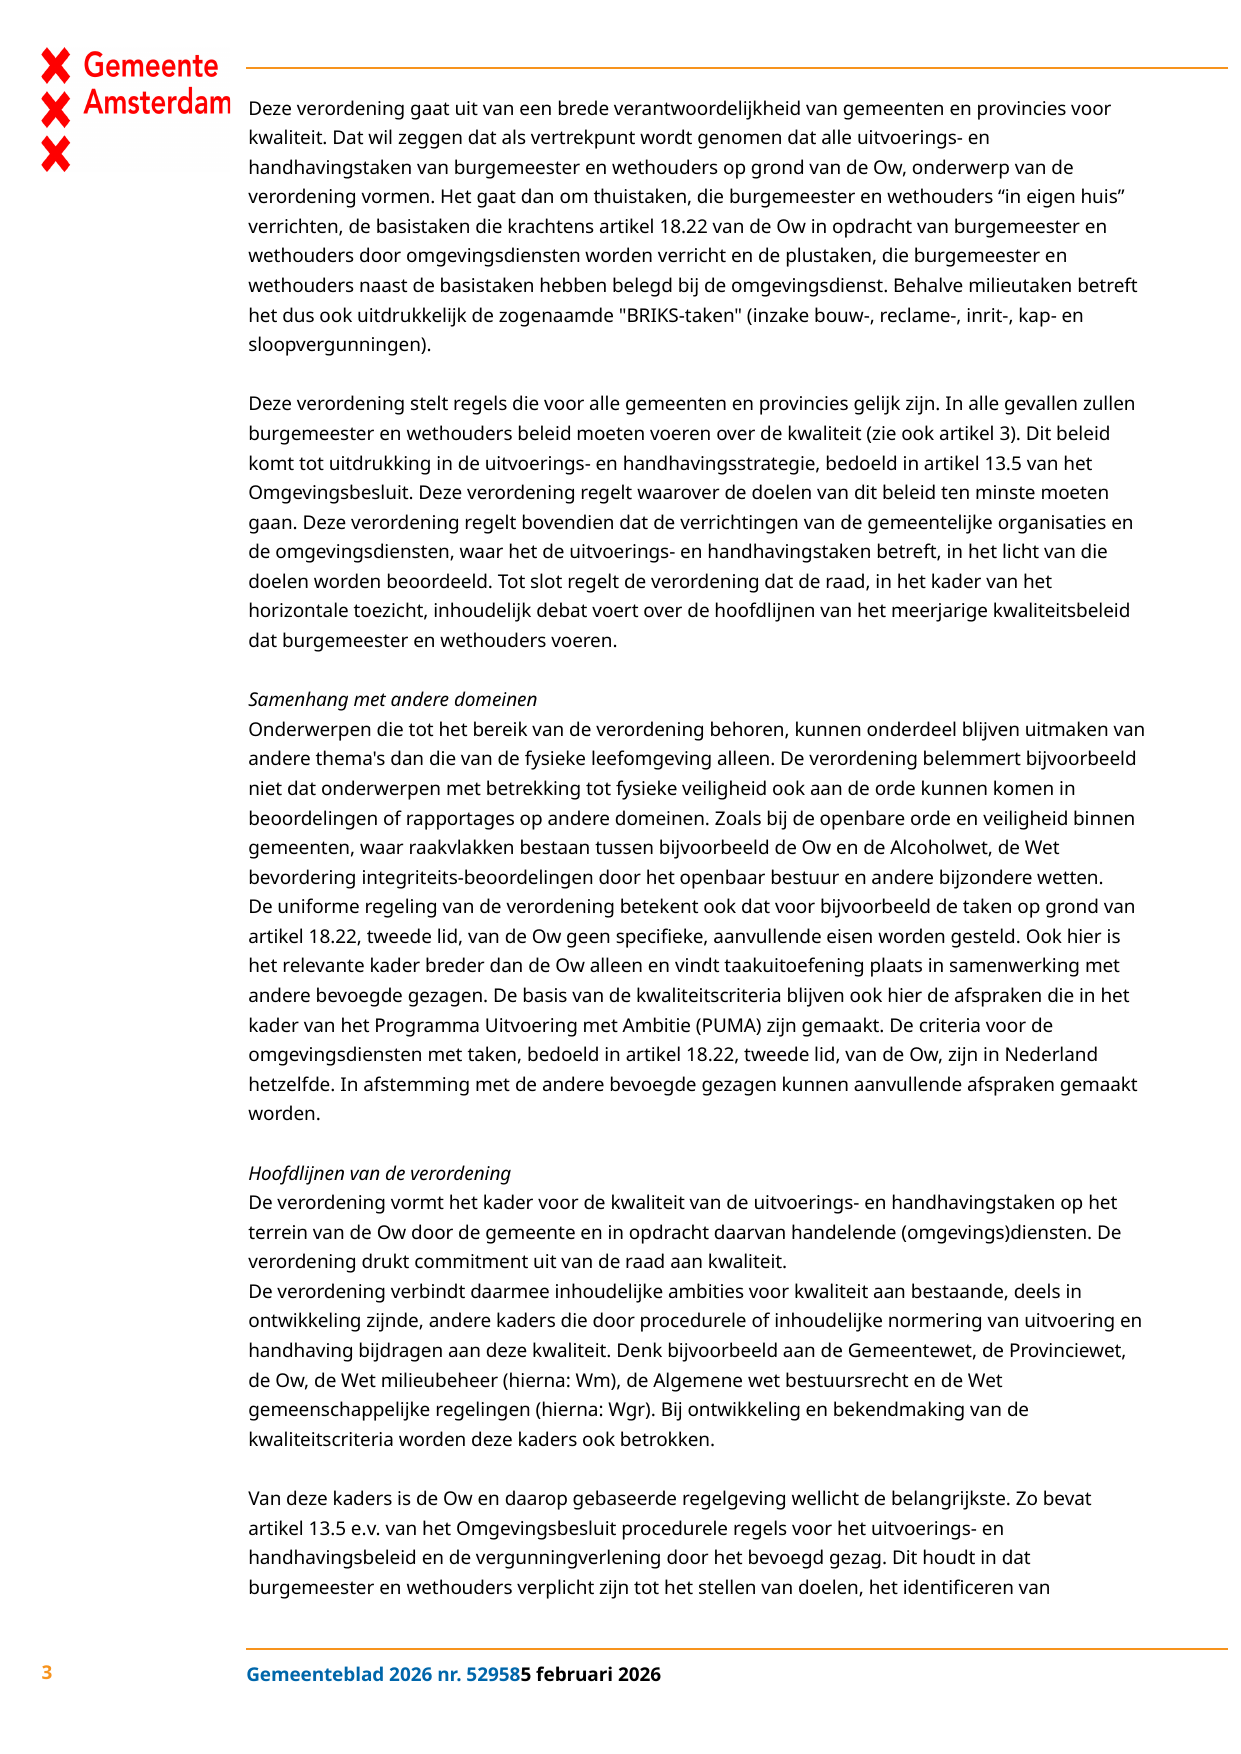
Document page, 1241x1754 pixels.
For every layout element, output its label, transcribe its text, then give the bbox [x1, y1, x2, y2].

text Hoofdlijnen van de verordening [248, 1160, 1152, 1186]
text Deze verordening stelt regels die voor alle gemeenten en provincies gelijk zijn. In alle gevallen zullen burgemeester en wethouders beleid moeten voeren over de kwaliteit (zie ook artikel 3). Dit beleid komt tot uitdrukking in de uitvoerings- en handhavingsstrategie, bedoeld in artikel 13.5 van het Omgevingsbesluit. Deze verordening regelt waarover de doelen van dit beleid ten minste moeten gaan. Deze verordening regelt bovendien dat de verrichtingen van de gemeentelijke organisaties en de omgevingsdiensten, waar het de uitvoerings- en handhavingstaken betreft, in het licht van die doelen worden beoordeeld. Tot slot regelt de verordening dat de raad, in het kader van het horizontale toezicht, inhoudelijk debat voert over de hoofdlijnen van het meerjarige kwaliteitsbeleid dat burgemeester en wethouders voeren. [248, 391, 1152, 653]
text Deze verordening gaat uit van een brede verantwoordelijkheid van gemeenten en provincies voor kwaliteit. Dat wil zeggen dat als vertrekpunt wordt genomen dat alle uitvoerings- en handhavingstaken van burgemeester en wethouders op grond van de Ow, onderwerp van de verordening vormen. Het gaat dan om thuistaken, die burgemeester en wethouders “in eigen huis” verrichten, de basistaken die krachtens artikel 18.22 van de Ow in opdracht van burgemeester en wethouders door omgevingsdiensten worden verricht en de plustaken, die burgemeester en wethouders naast de basistaken hebben belegd bij de omgevingsdienst. Behalve milieutaken betreft het dus ook uitdrukkelijk de zogenaamde "BRIKS-taken" (inzake bouw-, reclame-, inrit-, kap- en sloopvergunningen). [248, 95, 1152, 357]
text De uniforme regeling van de verordening betekent ook dat voor bijvoorbeeld de taken op grond van artikel 18.22, tweede lid, van de Ow geen specifieke, aanvullende eisen worden gesteld. Ook hier is het relevante kader breder dan de Ow alleen en vindt taakuitoefening plaats in samenwerking met andere bevoegde gezagen. De basis van de kwaliteitscriteria blijven ook hier de afspraken die in het kader van het Programma Uitvoering met Ambitie (PUMA) zijn gemaakt. De criteria voor de omgevingsdiensten met taken, bedoeld in artikel 18.22, tweede lid, van de Ow, zijn in Nederland hetzelfde. In afstemming met de andere bevoegde gezagen kunnen aanvullende afspraken gemaakt worden. [248, 893, 1152, 1126]
text Onderwerpen die tot het bereik van de verordening behoren, kunnen onderdeel blijven uitmaken van andere thema's dan die van de fysieke leefomgeving alleen. De verordening belemmert bijvoorbeeld niet dat onderwerpen met betrekking tot fysieke veiligheid ook aan de orde kunnen komen in beoordelingen of rapportages op andere domeinen. Zoals bij de openbare orde en veiligheid binnen gemeenten, waar raakvlakken bestaan tussen bijvoorbeeld de Ow en de Alcoholwet, de Wet bevordering integriteits-beoordelingen door het openbaar bestuur en andere bijzondere wetten. [248, 716, 1152, 890]
text De verordening verbindt daarmee inhoudelijke ambities voor kwaliteit aan bestaande, deels in ontwikkeling zijnde, andere kaders die door procedurele of inhoudelijke normering van uitvoering en handhaving bijdragen aan deze kwaliteit. Denk bijvoorbeeld aan de Gemeentewet, de Provinciewet, de Ow, de Wet milieubeheer (hierna: Wm), de Algemene wet bestuursrecht en de Wet gemeenschappelijke regelingen (hierna: Wgr). Bij ontwikkeling en bekendmaking van de kwaliteitscriteria worden deze kaders ook betrokken. [248, 1278, 1152, 1452]
text De verordening vormt het kader voor de kwaliteit van de uitvoerings- en handhavingstaken op het terrein van de Ow door de gemeente en in opdracht daarvan handelende (omgevings)diensten. De verordening drukt commitment uit van de raad aan kwaliteit. [248, 1189, 1152, 1274]
text Van deze kaders is de Ow en daarop gebaseerde regelgeving wellicht de belangrijkste. Zo bevat artikel 13.5 e.v. van het Omgevingsbesluit procedurele regels voor het uitvoerings- en handhavingsbeleid en de vergunningverlening door het bevoegd gezag. Dit houdt in dat burgemeester en wethouders verplicht zijn tot het stellen van doelen, het identificeren van [248, 1485, 1152, 1600]
text Samenhang met andere domeinen [248, 686, 1152, 712]
picture [41, 47, 231, 172]
